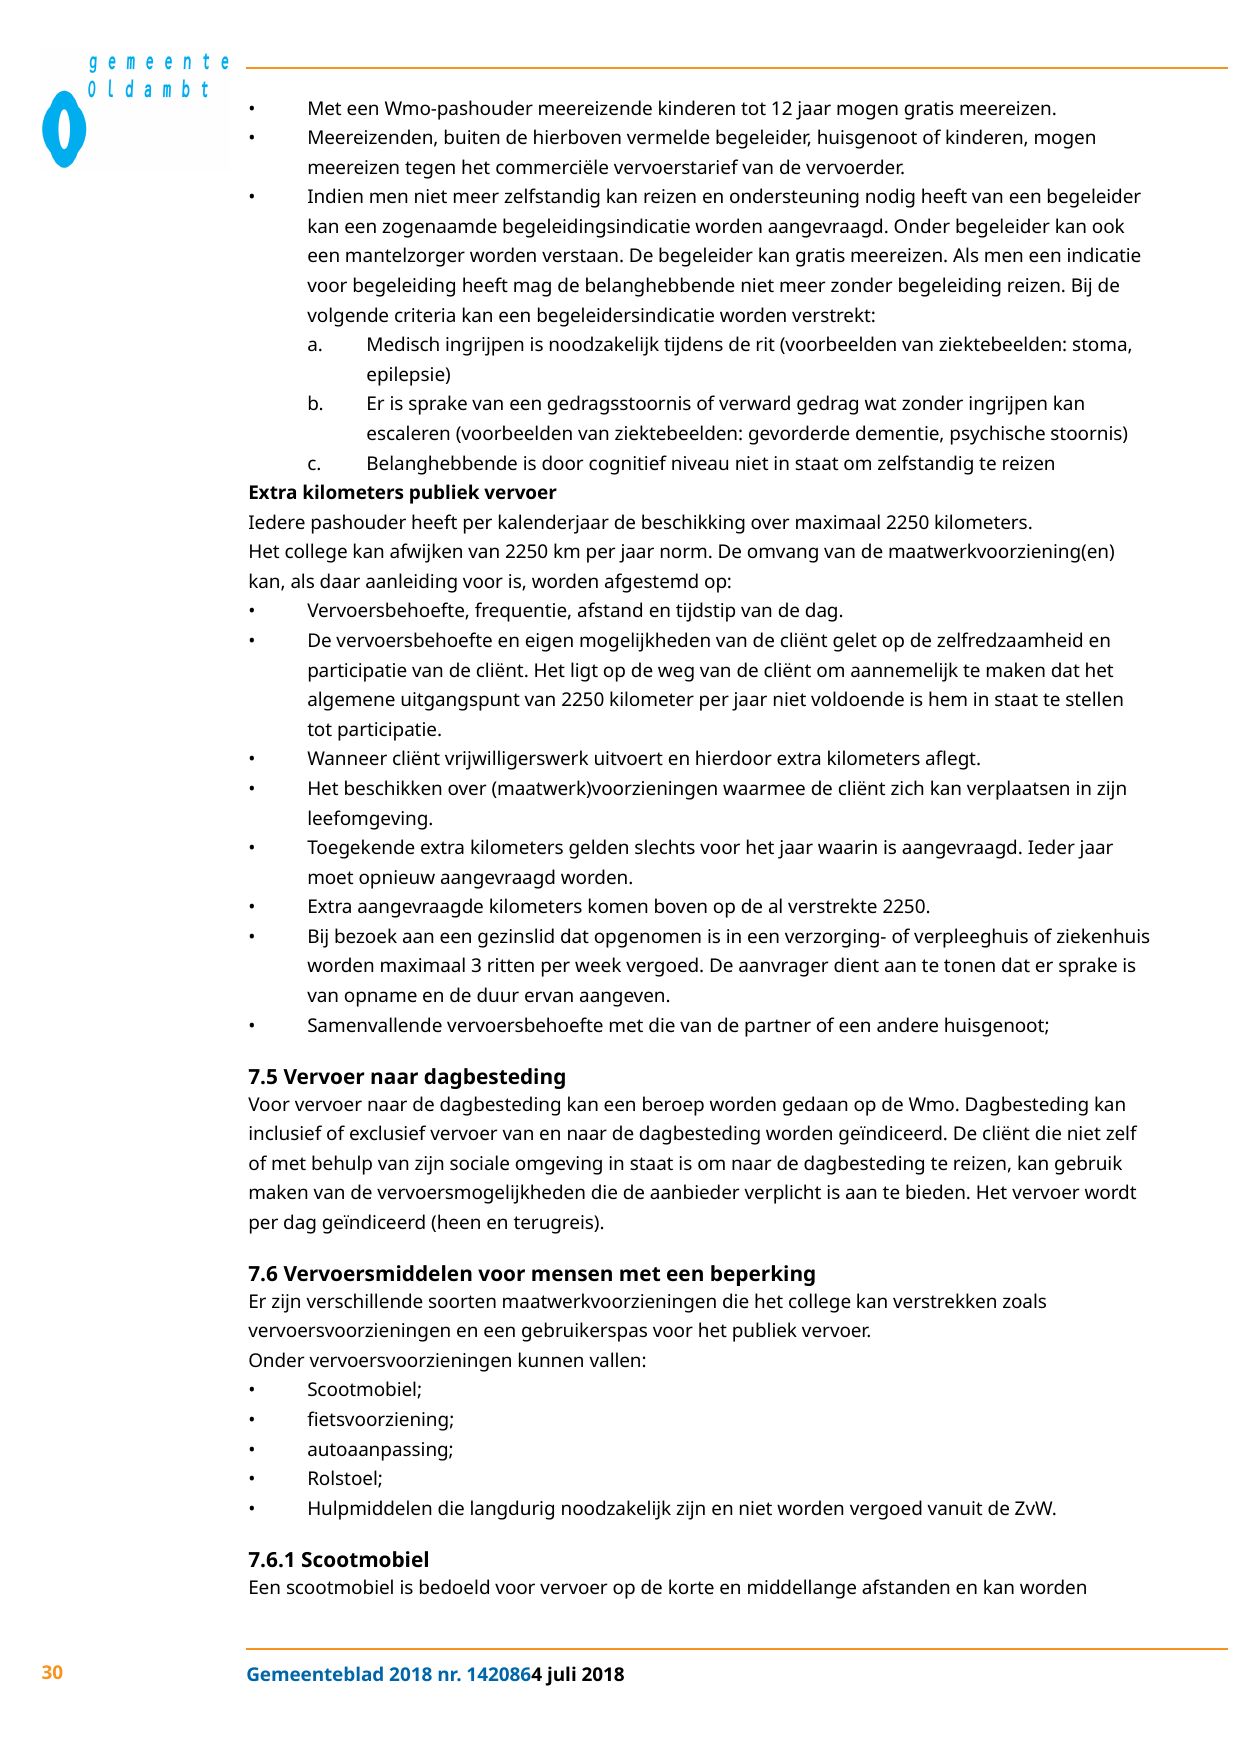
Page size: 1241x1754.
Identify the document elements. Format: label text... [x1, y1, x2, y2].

list De vervoersbehoefte en eigen mogelijkheden van de cliënt gelet op de zelfredzaamheid en participatie van de cliënt. Het ligt op de weg van de cliënt om aannemelijk te maken dat het algemene uitgangspunt van 2250 kilometer per jaar niet voldoende is hem in staat te stellen tot participatie. [248, 627, 1152, 742]
list Wanneer cliënt vrijwilligerswerk uitvoert en hierdoor extra kilometers aflegt. [248, 746, 1152, 771]
text Er zijn verschillende soorten maatwerkvoorzieningen die het college kan verstrekken zoals vervoersvoorzieningen en een gebruikerspas voor het publiek vervoer. [248, 1288, 1152, 1343]
text 7.6.1 Scootmobiel [248, 1545, 1152, 1574]
list Bij bezoek aan een gezinslid dat opgenomen is in een verzorging- of verpleeghuis of ziekenhuis worden maximaal 3 ritten per week vergoed. De aanvrager dient aan te tonen dat er sprake is van opname en de duur ervan aangeven. [248, 923, 1152, 1008]
picture [41, 47, 231, 172]
list Belanghebbende is door cognitief niveau niet in staat om zelfstandig te reizen [307, 450, 1152, 476]
text Iedere pashouder heeft per kalenderjaar de beschikking over maximaal 2250 kilometers. [248, 509, 1152, 535]
list Er is sprake van een gedragsstoornis of verward gedrag wat zonder ingrijpen kan escaleren (voorbeelden van ziektebeelden: gevorderde dementie, psychische stoornis) [307, 391, 1152, 446]
list Hulpmiddelen die langdurig noodzakelijk zijn en niet worden vergoed vanuit de ZvW. [248, 1495, 1152, 1521]
list Meereizenden, buiten de hierboven vermelde begeleider, huisgenoot of kinderen, mogen meereizen tegen het commerciële vervoerstarief van de vervoerder. [248, 124, 1152, 180]
text Het college kan afwijken van 2250 km per jaar norm. De omvang van de maatwerkvoorziening(en) kan, als daar aanleiding voor is, worden afgestemd op: [248, 538, 1152, 594]
list Toegekende extra kilometers gelden slechts voor het jaar waarin is aangevraagd. Ieder jaar moet opnieuw aangevraagd worden. [248, 834, 1152, 890]
text Voor vervoer naar de dagbesteding kan een beroep worden gedaan op de Wmo. Dagbesteding kan inclusief of exclusief vervoer van en naar de dagbesteding worden geïndiceerd. De cliënt die niet zelf of met behulp van zijn sociale omgeving in staat is om naar de dagbesteding te reizen, kan gebruik maken van de vervoersmogelijkheden die de aanbieder verplicht is aan te bieden. Het vervoer wordt per dag geïndiceerd (heen en terugreis). [248, 1091, 1152, 1235]
text 7.5 Vervoer naar dagbesteding [248, 1062, 1152, 1091]
list Medisch ingrijpen is noodzakelijk tijdens de rit (voorbeelden van ziektebeelden: stoma, epilepsie) [307, 331, 1152, 387]
list Scootmobiel; [248, 1377, 1152, 1402]
list fietsvoorziening; [248, 1406, 1152, 1432]
list Met een Wmo-pashouder meereizende kinderen tot 12 jaar mogen gratis meereizen. [248, 95, 1152, 121]
text Een scootmobiel is bedoeld voor vervoer op de korte en middellange afstanden en kan worden [248, 1574, 1152, 1599]
list Het beschikken over (maatwerk)voorzieningen waarmee de cliënt zich kan verplaatsen in zijn leefomgeving. [248, 775, 1152, 831]
list Samenvallende vervoersbehoefte met die van de partner of een andere huisgenoot; [248, 1012, 1152, 1038]
list autoaanpassing; [248, 1436, 1152, 1462]
list Vervoersbehoefte, frequentie, afstand en tijdstip van de dag. [248, 598, 1152, 623]
text Onder vervoersvoorzieningen kunnen vallen: [248, 1347, 1152, 1373]
list Extra aangevraagde kilometers komen boven op de al verstrekte 2250. [248, 893, 1152, 919]
text 7.6 Vervoersmiddelen voor mensen met een beperking [248, 1259, 1152, 1288]
list Rolstoel; [248, 1465, 1152, 1491]
text Extra kilometers publiek vervoer [248, 479, 1152, 505]
list Indien men niet meer zelfstandig kan reizen en ondersteuning nodig heeft van een begeleider kan een zogenaamde begeleidingsindicatie worden aangevraagd. Onder begeleider kan ook een mantelzorger worden verstaan. De begeleider kan gratis meereizen. Als men een indicatie voor begeleiding heeft mag de belanghebbende niet meer zonder begeleiding reizen. Bij de volgende criteria kan een begeleidersindicatie worden verstrekt: [248, 183, 1152, 328]
